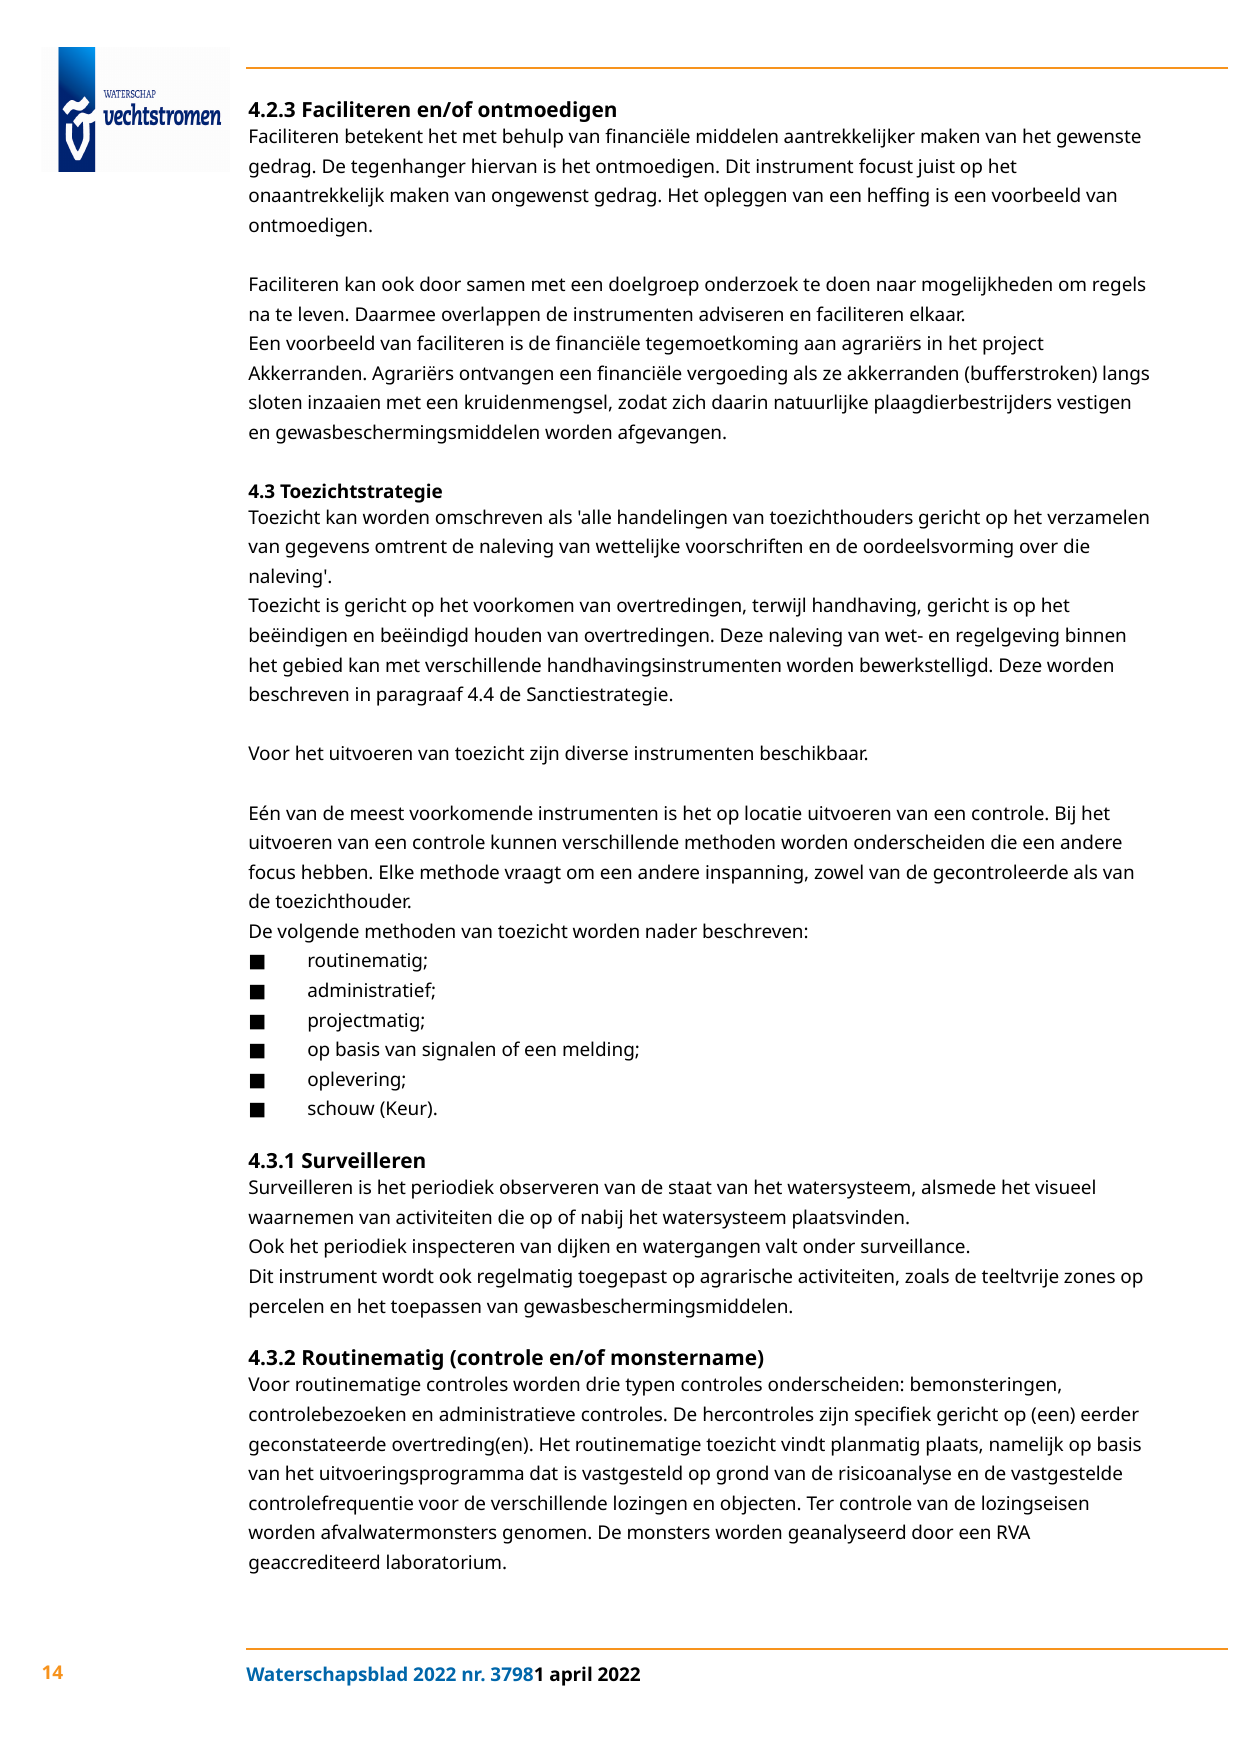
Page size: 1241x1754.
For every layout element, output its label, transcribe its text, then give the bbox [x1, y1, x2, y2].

text 4.3 Toezichtstrategie [248, 478, 1152, 504]
list schouw (Keur). [248, 1096, 1152, 1121]
list projectmatig; [248, 1007, 1152, 1033]
text Faciliteren kan ook door samen met een doelgroep onderzoek te doen naar mogelijkheden om regels na te leven. Daarmee overlappen de instrumenten adviseren en faciliteren elkaar. [248, 271, 1152, 326]
text Een voorbeeld van faciliteren is de financiële tegemoetkoming aan agrariërs in het project Akkerranden. Agrariërs ontvangen een financiële vergoeding als ze akkerranden (bufferstroken) langs sloten inzaaien met een kruidenmengsel, zodat zich daarin natuurlijke plaagdierbestrijders vestigen en gewasbeschermingsmiddelen worden afgevangen. [248, 330, 1152, 445]
list oplevering; [248, 1066, 1152, 1092]
text 4.3.1 Surveilleren [248, 1146, 1152, 1174]
text Toezicht kan worden omschreven als 'alle handelingen van toezichthouders gericht op het verzamelen van gegevens omtrent de naleving van wettelijke voorschriften en de oordeelsvorming over die naleving'. [248, 504, 1152, 589]
text 4.2.3 Faciliteren en/of ontmoedigen [248, 95, 1152, 123]
text Dit instrument wordt ook regelmatig toegepast op agrarische activiteiten, zoals de teeltvrije zones op percelen en het toepassen van gewasbeschermingsmiddelen. [248, 1263, 1152, 1318]
list administratief; [248, 977, 1152, 1003]
text Eén van de meest voorkomende instrumenten is het op locatie uitvoeren van een controle. Bij het uitvoeren van een controle kunnen verschillende methoden worden onderscheiden die een andere focus hebben. Elke methode vraagt om een andere inspanning, zowel van de gecontroleerde als van de toezichthouder. [248, 800, 1152, 914]
text 4.3.2 Routinematig (controle en/of monstername) [248, 1343, 1152, 1372]
list routinematig; [248, 948, 1152, 973]
text Toezicht is gericht op het voorkomen van overtredingen, terwijl handhaving, gericht is op het beëindigen en beëindigd houden van overtredingen. Deze naleving van wet- en regelgeving binnen het gebied kan met verschillende handhavingsinstrumenten worden bewerkstelligd. Deze worden beschreven in paragraaf 4.4 de Sanctiestrategie. [248, 593, 1152, 707]
list op basis van signalen of een melding; [248, 1036, 1152, 1062]
text De volgende methoden van toezicht worden nader beschreven: [248, 918, 1152, 944]
picture [41, 47, 231, 172]
text Voor het uitvoeren van toezicht zijn diverse instrumenten beschikbaar. [248, 741, 1152, 766]
text Faciliteren betekent het met behulp van financiële middelen aantrekkelijker maken van het gewenste gedrag. De tegenhanger hiervan is het ontmoedigen. Dit instrument focust juist op het onaantrekkelijk maken van ongewenst gedrag. Het opleggen van een heffing is een voorbeeld van ontmoedigen. [248, 123, 1152, 238]
text Surveilleren is het periodiek observeren van de staat van het watersysteem, alsmede het visueel waarnemen van activiteiten die op of nabij het watersysteem plaatsvinden. [248, 1174, 1152, 1230]
text Voor routinematige controles worden drie typen controles onderscheiden: bemonsteringen, controlebezoeken en administratieve controles. De hercontroles zijn specifiek gericht op (een) eerder geconstateerde overtreding(en). Het routinematige toezicht vindt planmatig plaats, namelijk op basis van het uitvoeringsprogramma dat is vastgesteld op grond van de risicoanalyse en de vastgestelde controlefrequentie voor de verschillende lozingen en objecten. Ter controle van de lozingseisen worden afvalwatermonsters genomen. De monsters worden geanalyseerd door een RVA geaccrediteerd laboratorium. [248, 1372, 1152, 1575]
text Ook het periodiek inspecteren van dijken en watergangen valt onder surveillance. [248, 1234, 1152, 1259]
